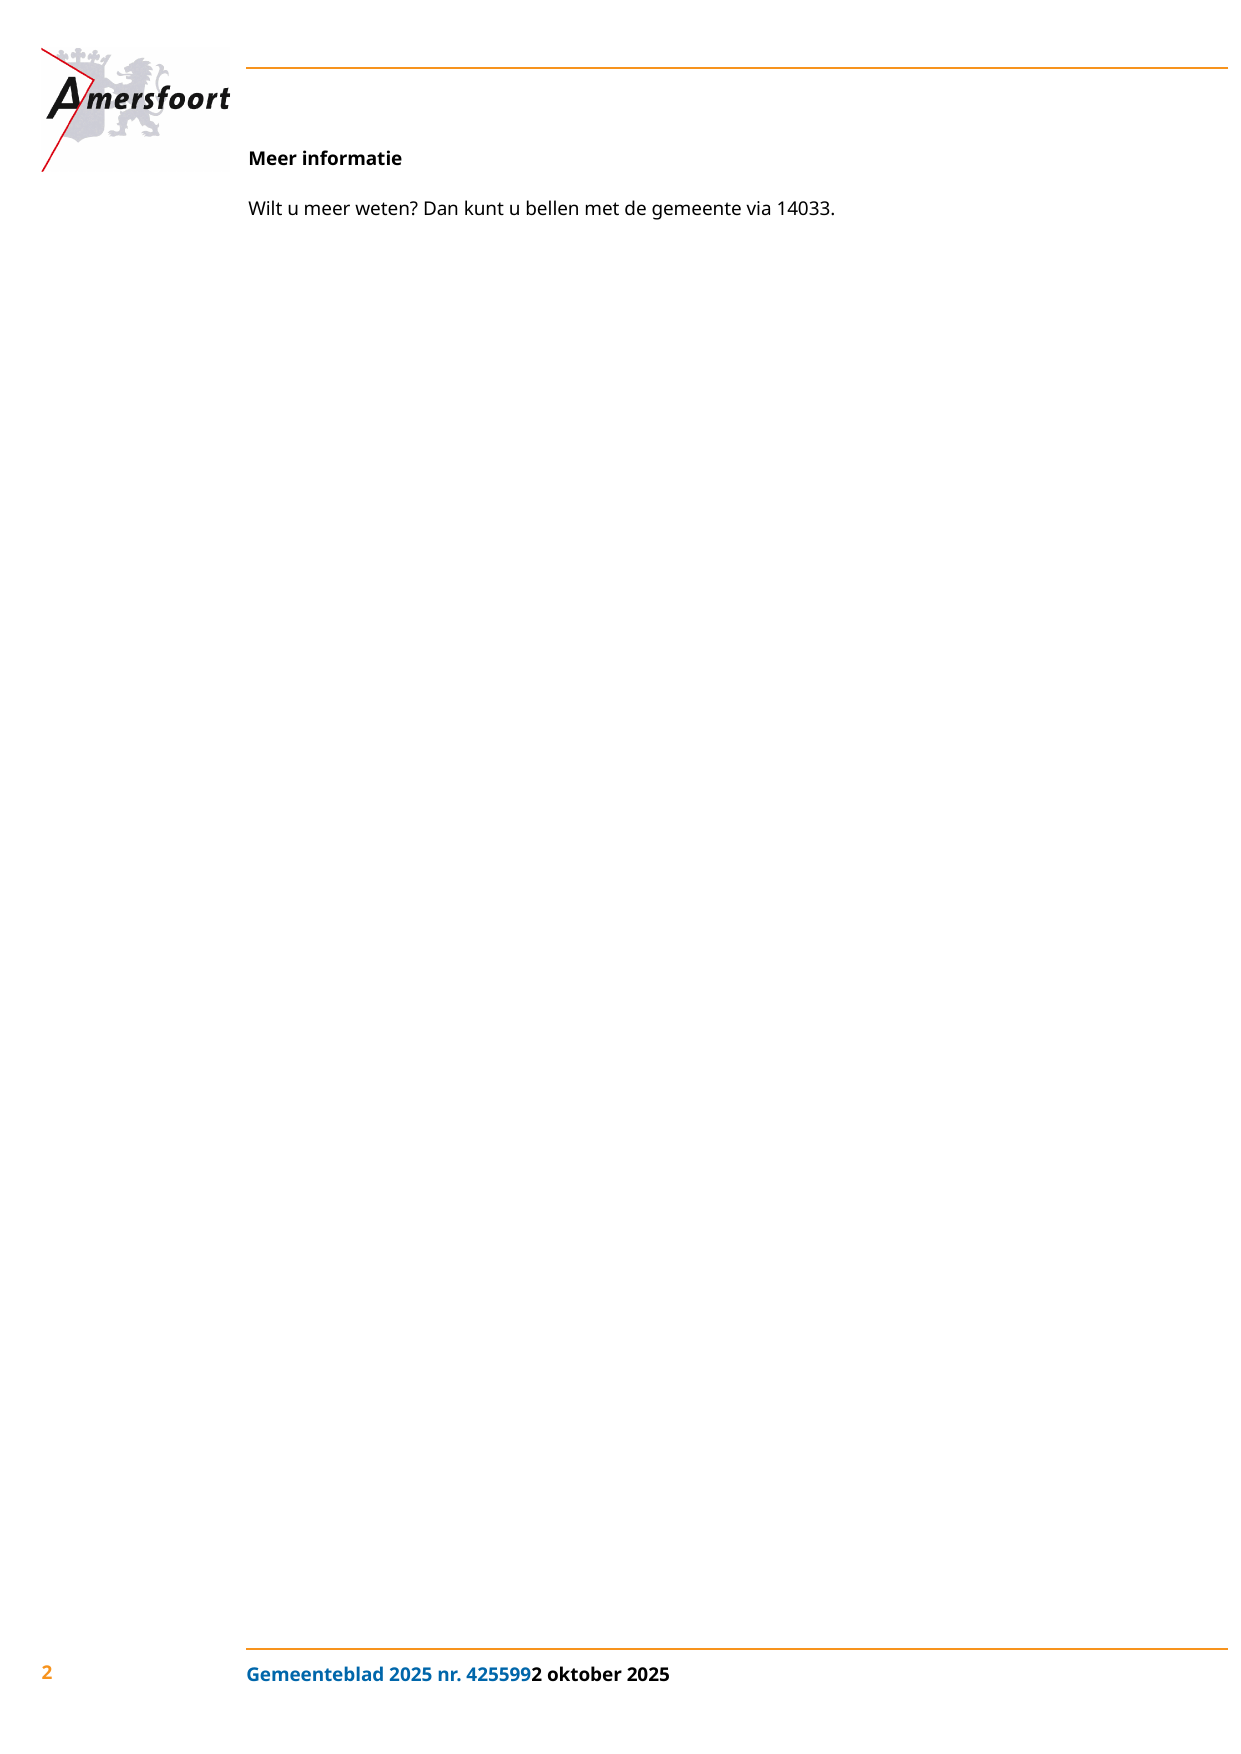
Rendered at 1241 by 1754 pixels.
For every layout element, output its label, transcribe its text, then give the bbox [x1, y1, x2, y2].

picture [41, 47, 231, 172]
text Meer informatie [248, 145, 1152, 171]
text Wilt u meer weten? Dan kunt u bellen met de gemeente via 14033. [248, 196, 1152, 221]
